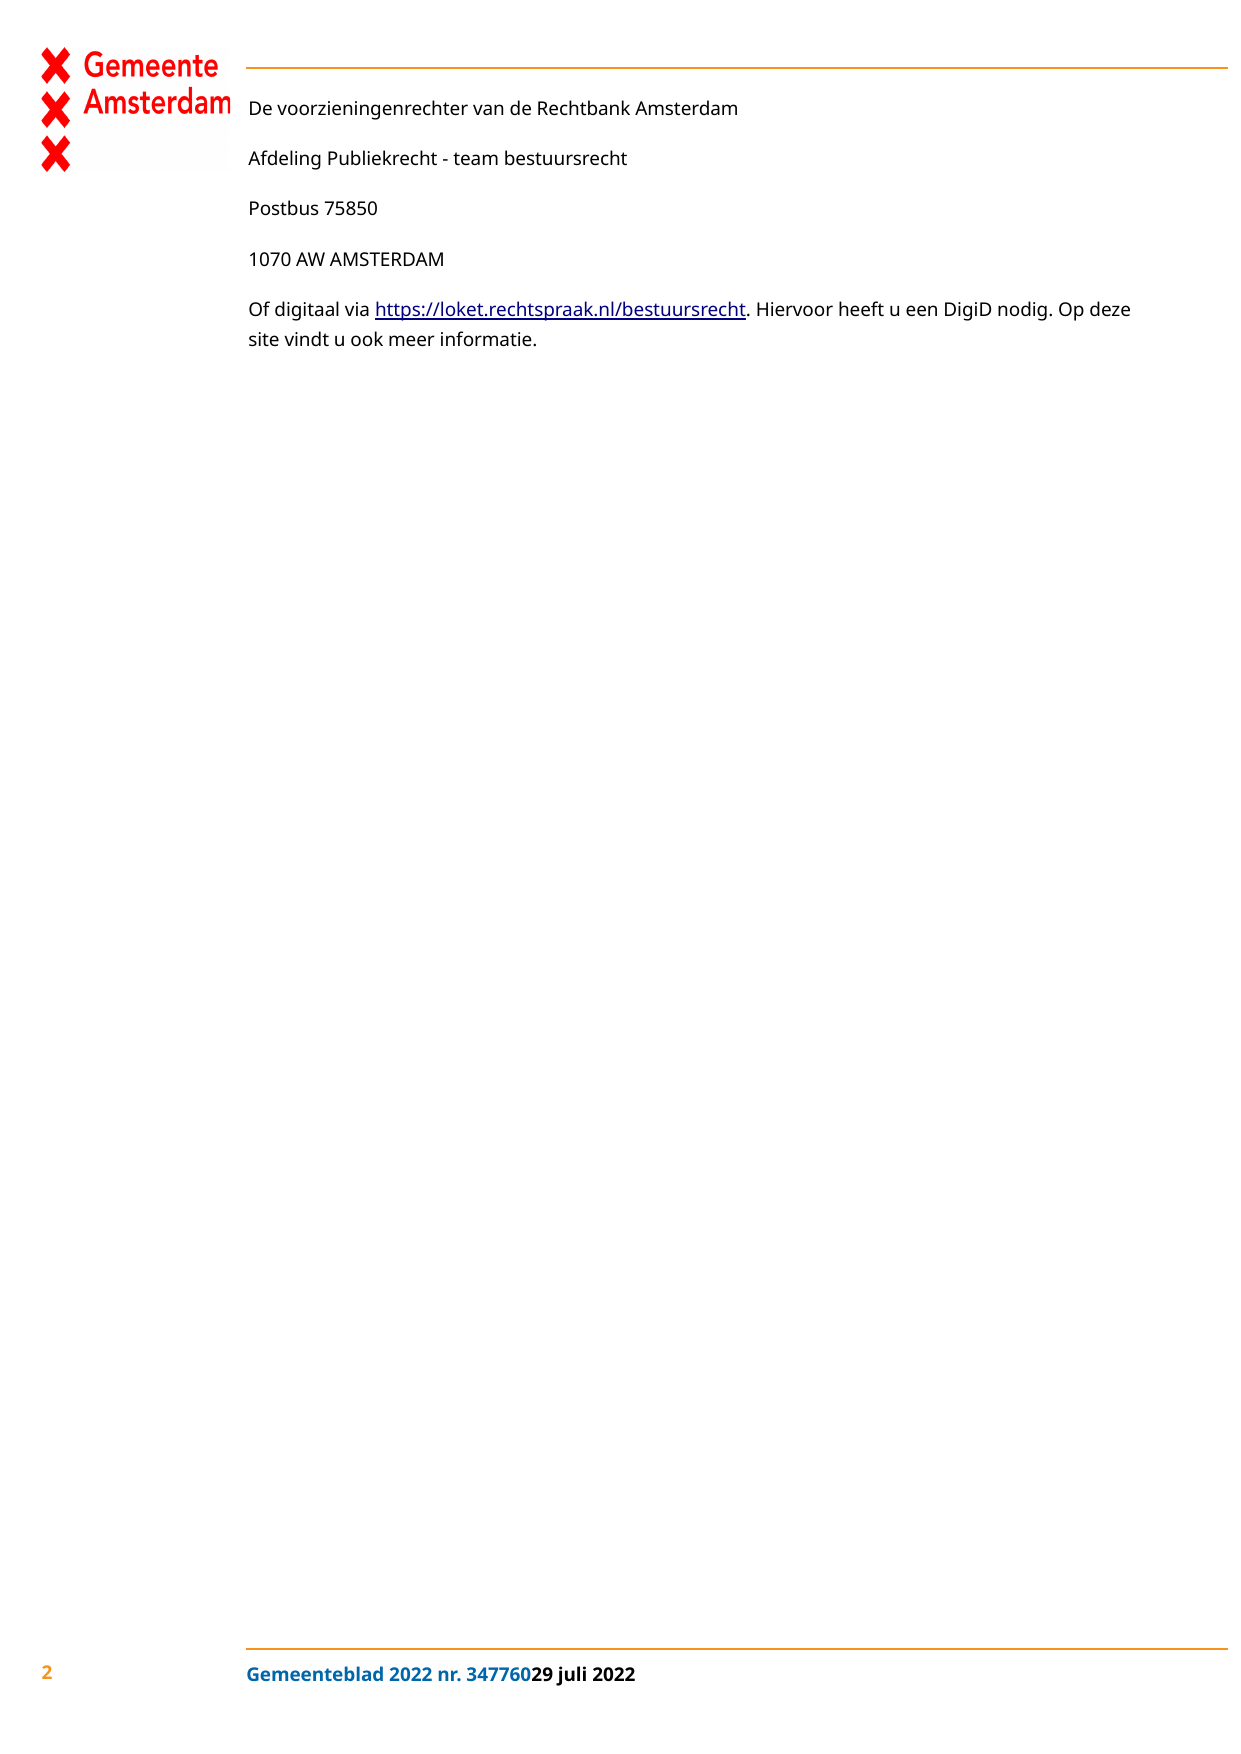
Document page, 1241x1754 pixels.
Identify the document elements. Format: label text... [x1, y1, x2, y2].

text De voorzieningenrechter van de Rechtbank Amsterdam [248, 95, 1152, 121]
text Afdeling Publiekrecht - team bestuursrecht [248, 145, 1152, 171]
picture [41, 47, 231, 172]
text 1070 AW AMSTERDAM [248, 246, 1152, 272]
text Of digitaal via https://loket.rechtspraak.nl/bestuursrecht. Hiervoor heeft u een DigiD nodig. Op deze site vindt u ook meer informatie. [248, 296, 1152, 352]
text Postbus 75850 [248, 196, 1152, 221]
